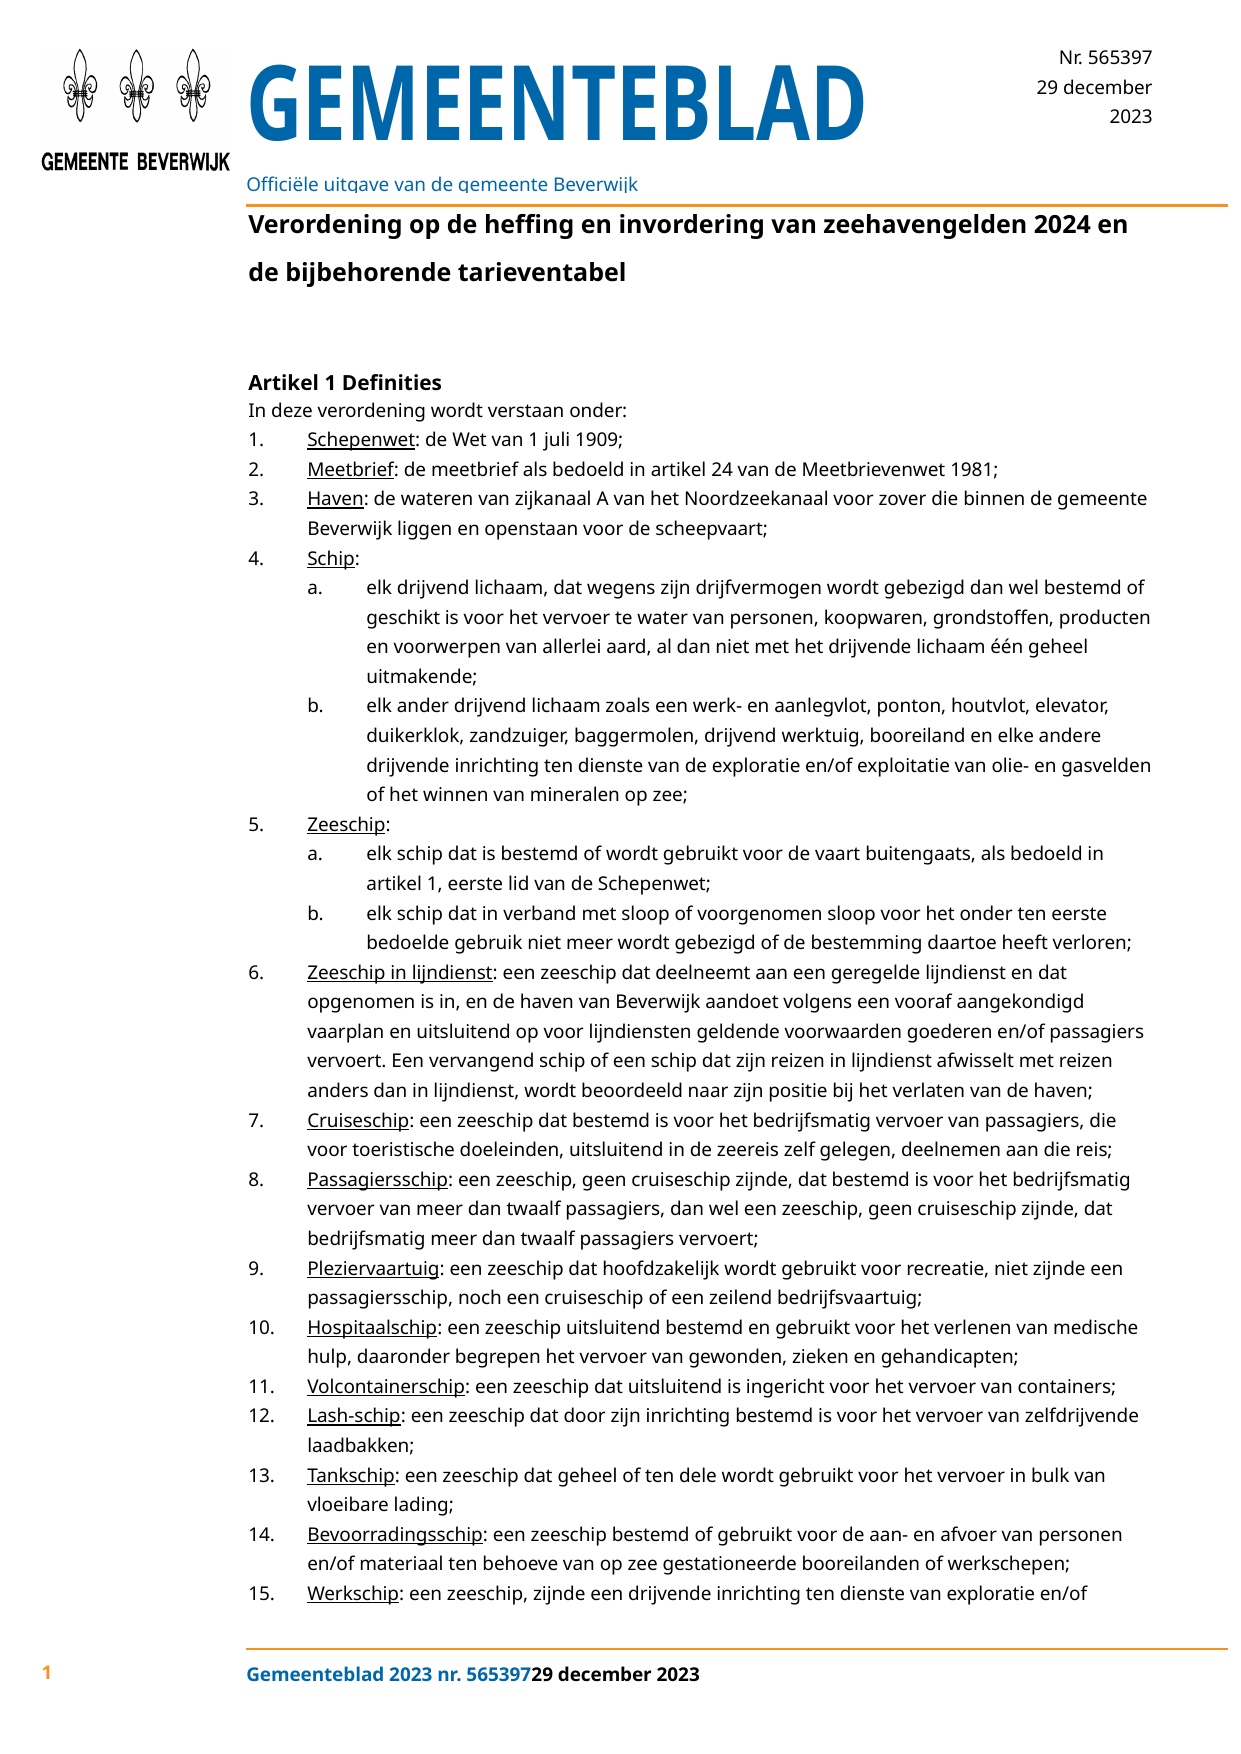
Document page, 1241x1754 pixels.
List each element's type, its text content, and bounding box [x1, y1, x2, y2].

list elk schip dat in verband met sloop of voorgenomen sloop voor het onder ten eerste bedoelde gebruik niet meer wordt gebezigd of de bestemming daartoe heeft verloren; [307, 900, 1152, 955]
list Zeeschip in lijndienst: een zeeschip dat deelneemt aan een geregelde lijndienst en dat opgenomen is in, en de haven van Beverwijk aandoet volgens een vooraf aangekondigd vaarplan en uitsluitend op voor lijndiensten geldende voorwaarden goederen en/of passagiers vervoert. Een vervangend schip of een schip dat zijn reizen in lijndienst afwisselt met reizen anders dan in lijndienst, wordt beoordeeld naar zijn positie bij het verlaten van de haven; [248, 959, 1152, 1103]
list Zeeschip: [248, 811, 1152, 837]
text Artikel 1 Definities [248, 368, 1152, 397]
list elk ander drijvend lichaam zoals een werk- en aanlegvlot, ponton, houtvlot, elevator, duikerklok, zandzuiger, baggermolen, drijvend werktuig, booreiland en elke andere drijvende inrichting ten dienste van de exploratie en/of exploitatie van olie- en gasvelden of het winnen van mineralen op zee; [307, 693, 1152, 807]
list Tankschip: een zeeschip dat geheel of ten dele wordt gebruikt voor het vervoer in bulk van vloeibare lading; [248, 1462, 1152, 1517]
list Hospitaalschip: een zeeschip uitsluitend bestemd en gebruikt voor het verlenen van medische hulp, daaronder begrepen het vervoer van gewonden, zieken en gehandicapten; [248, 1314, 1152, 1369]
list Bevoorradingsschip: een zeeschip bestemd of gebruikt voor de aan- en afvoer van personen en/of materiaal ten behoeve van op zee gestationeerde booreilanden of werkschepen; [248, 1521, 1152, 1576]
list Passagiersschip: een zeeschip, geen cruiseschip zijnde, dat bestemd is voor het bedrijfsmatig vervoer van meer dan twaalf passagiers, dan wel een zeeschip, geen cruiseschip zijnde, dat bedrijfsmatig meer dan twaalf passagiers vervoert; [248, 1166, 1152, 1251]
list elk schip dat is bestemd of wordt gebruikt voor de vaart buitengaats, als bedoeld in artikel 1, eerste lid van de Schepenwet; [307, 841, 1152, 896]
list Schip: [248, 545, 1152, 570]
list Lash-schip: een zeeschip dat door zijn inrichting bestemd is voor het vervoer van zelfdrijvende laadbakken; [248, 1403, 1152, 1458]
text In deze verordening wordt verstaan onder: [248, 397, 1152, 422]
list Volcontainerschip: een zeeschip dat uitsluitend is ingericht voor het vervoer van containers; [248, 1373, 1152, 1399]
list elk drijvend lichaam, dat wegens zijn drijfvermogen wordt gebezigd dan wel bestemd of geschikt is voor het vervoer te water van personen, koopwaren, grondstoffen, producten en voorwerpen van allerlei aard, al dan niet met het drijvende lichaam één geheel uitmakende; [307, 574, 1152, 689]
list Haven: de wateren van zijkanaal A van het Noordzeekanaal voor zover die binnen de gemeente Beverwijk liggen en openstaan voor de scheepvaart; [248, 486, 1152, 541]
list Werkschip: een zeeschip, zijnde een drijvende inrichting ten dienste van exploratie en/of [248, 1580, 1152, 1606]
picture [41, 47, 231, 172]
list Meetbrief: de meetbrief als bedoeld in artikel 24 van de Meetbrievenwet 1981; [248, 456, 1152, 482]
list Pleziervaartuig: een zeeschip dat hoofdzakelijk wordt gebruikt voor recreatie, niet zijnde een passagiersschip, noch een cruiseschip of een zeilend bedrijfsvaartuig; [248, 1255, 1152, 1310]
list Cruiseschip: een zeeschip dat bestemd is voor het bedrijfsmatig vervoer van passagiers, die voor toeristische doeleinden, uitsluitend in de zeereis zelf gelegen, deelnemen aan die reis; [248, 1107, 1152, 1162]
text Verordening op de heffing en invordering van zeehavengelden 2024 en de bijbehorende tarieventabel [248, 207, 1152, 288]
list Schepenwet: de Wet van 1 juli 1909; [248, 426, 1152, 452]
